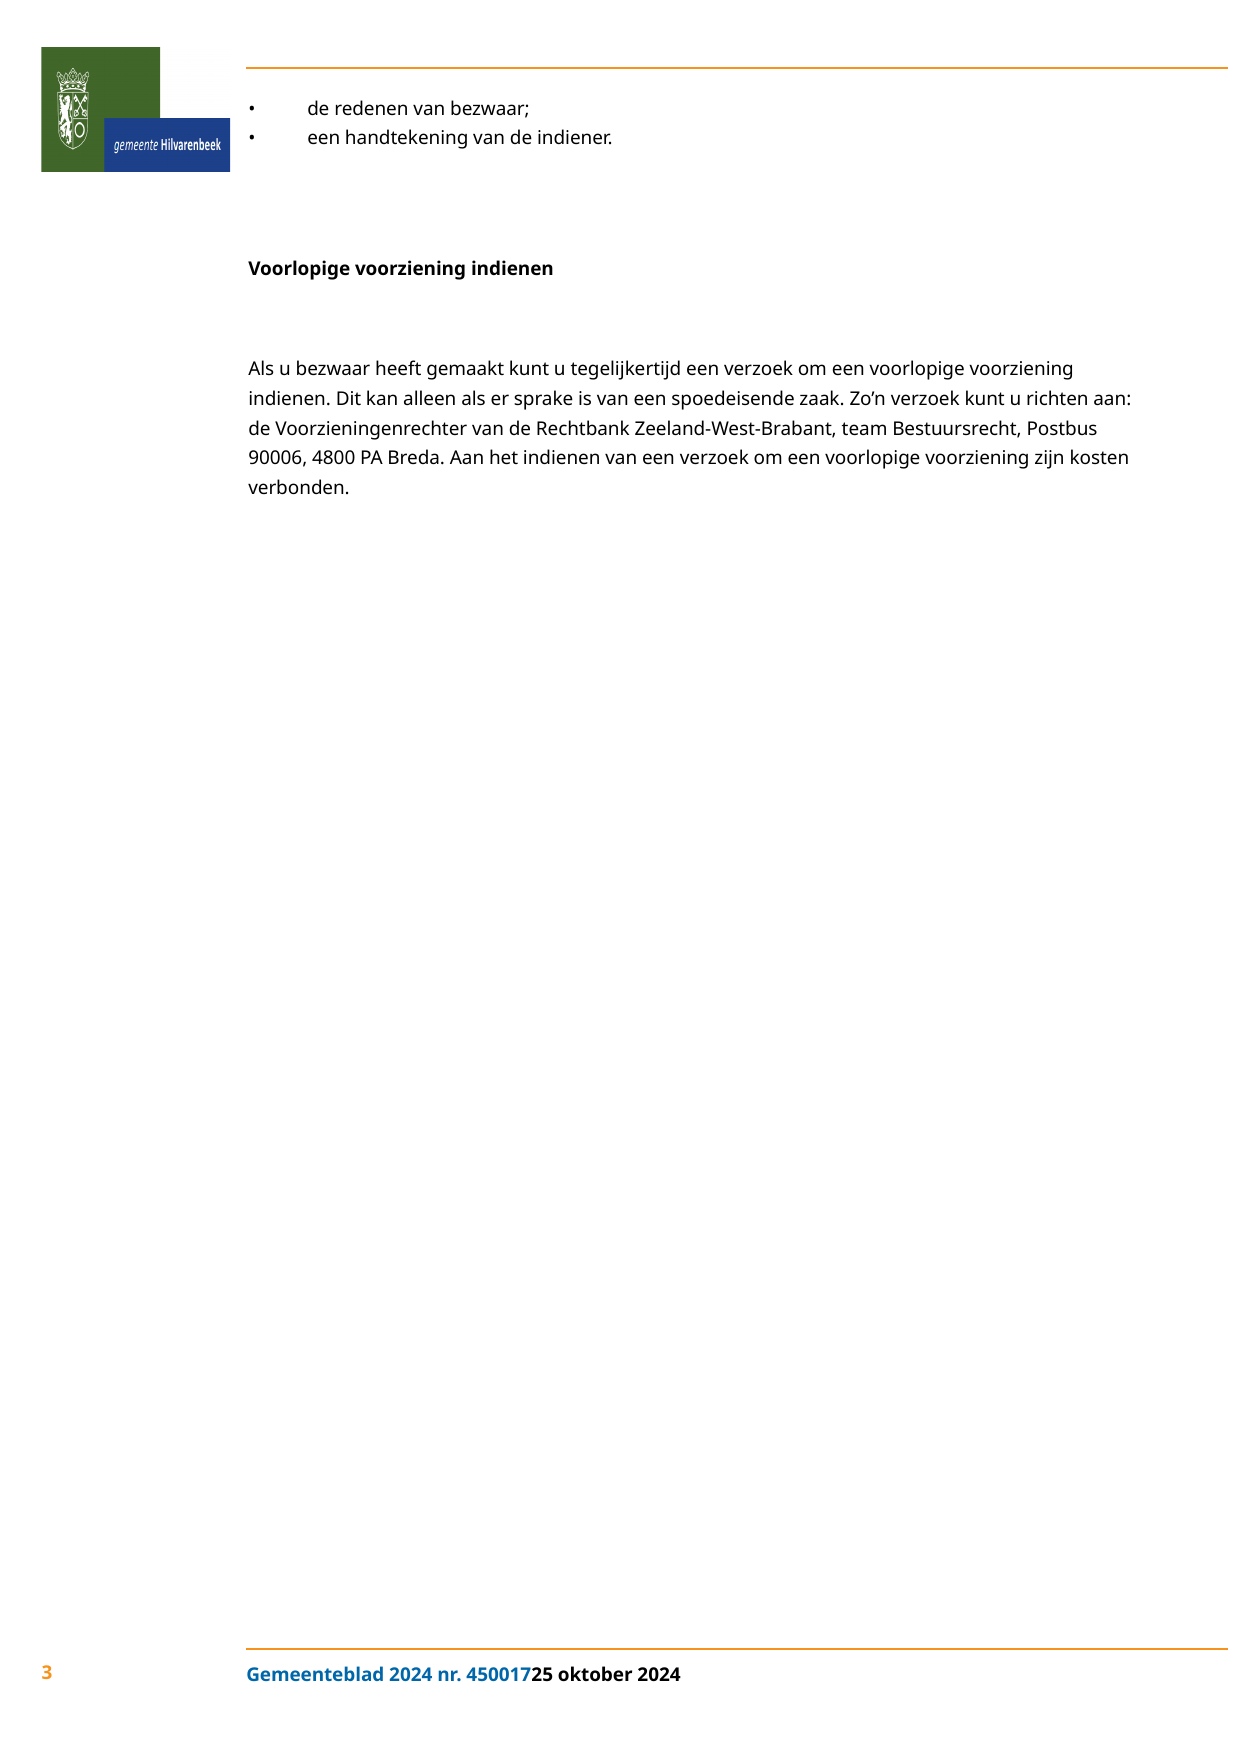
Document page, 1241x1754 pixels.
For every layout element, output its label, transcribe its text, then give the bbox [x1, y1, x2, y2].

text Als u bezwaar heeft gemaakt kunt u tegelijkertijd een verzoek om een voorlopige voorziening indienen. Dit kan alleen als er sprake is van een spoedeisende zaak. Zo’n verzoek kunt u richten aan: de Voorzieningenrechter van de Rechtbank Zeeland-West-Brabant, team Bestuursrecht, Postbus 90006, 4800 PA Breda. Aan het indienen van een verzoek om een voorlopige voorziening zijn kosten verbonden. [248, 356, 1152, 500]
list de redenen van bezwaar; [248, 95, 1152, 121]
list een handtekening van de indiener. [248, 124, 1152, 150]
picture [41, 47, 231, 172]
text Voorlopige voorziening indienen [248, 255, 1152, 281]
